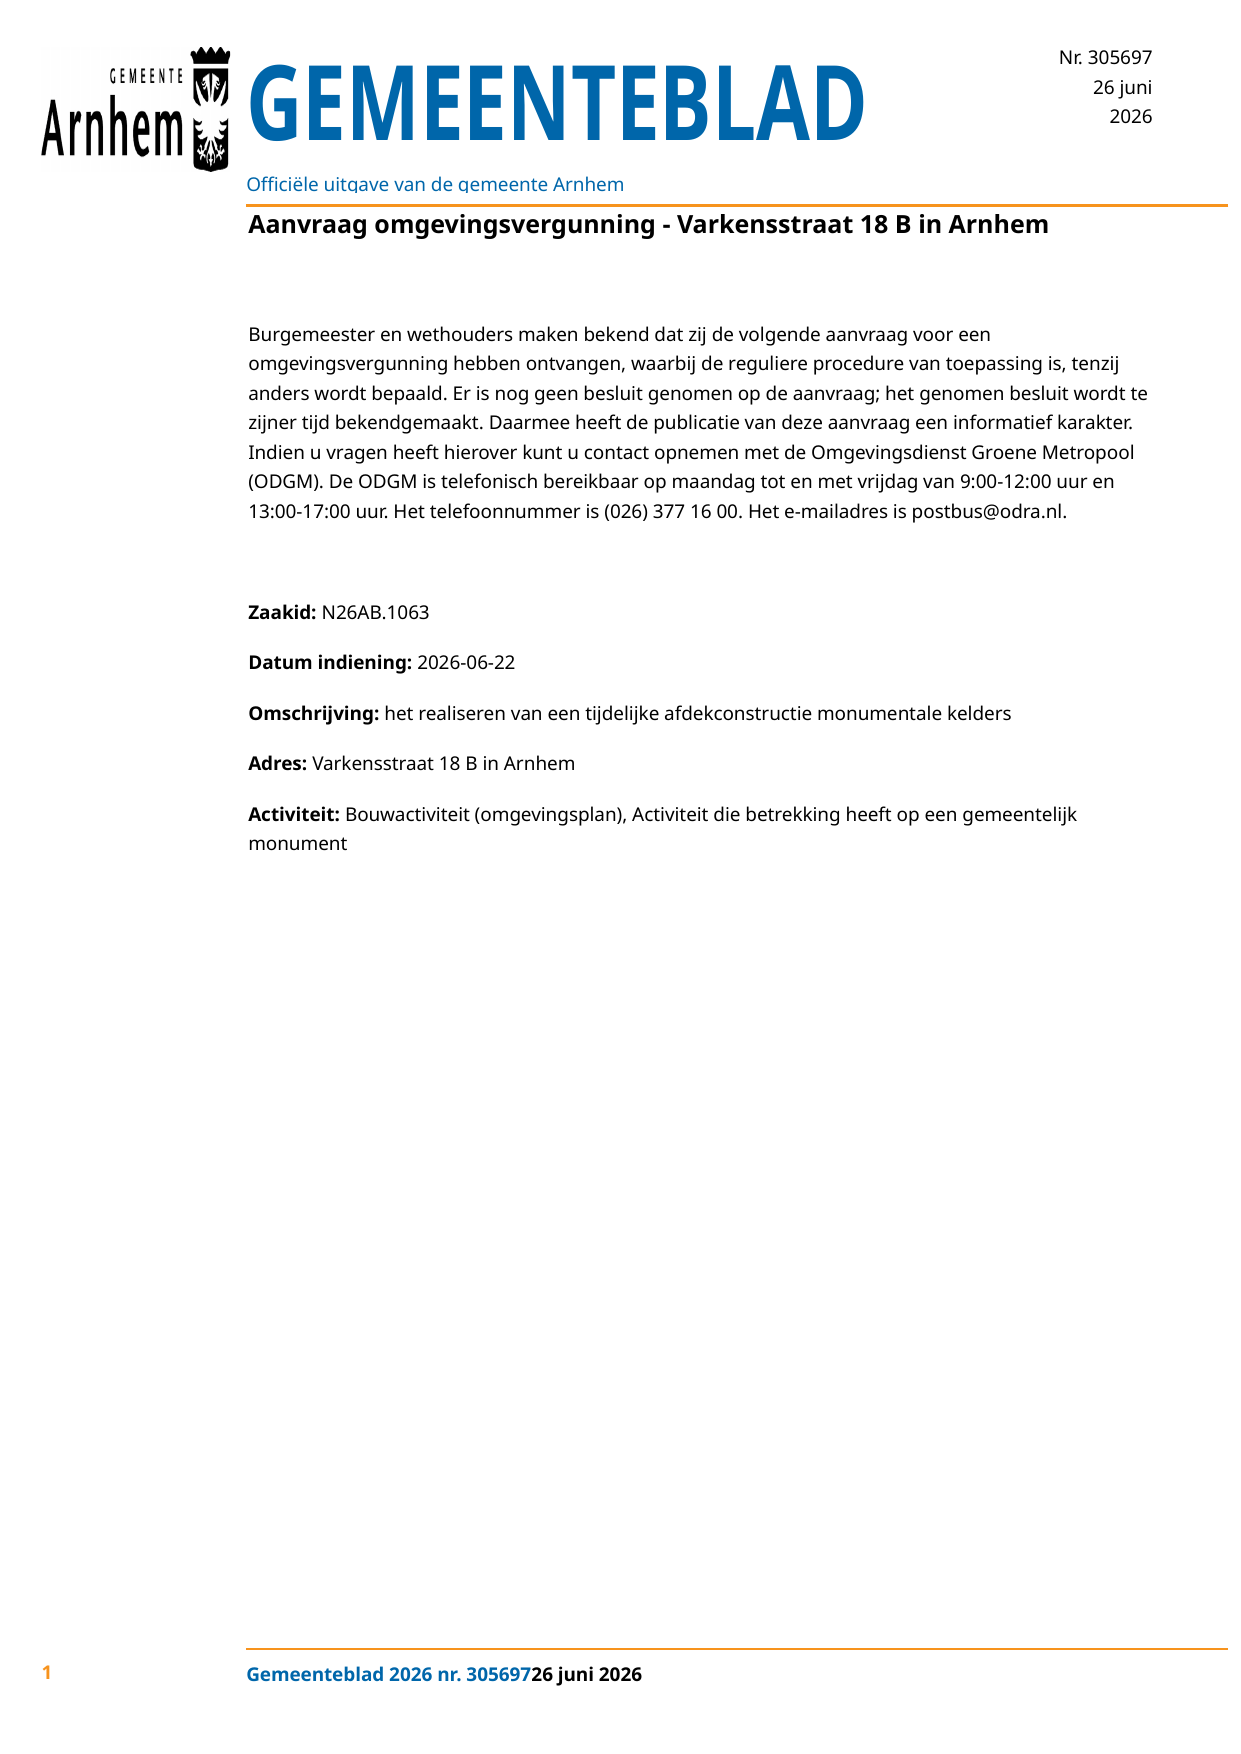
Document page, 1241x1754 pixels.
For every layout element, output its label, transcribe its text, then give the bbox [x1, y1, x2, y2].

text Zaakid: N26AB.1063 [248, 599, 1152, 625]
text Activiteit: Bouwactiviteit (omgevingsplan), Activiteit die betrekking heeft op een gemeentelijk monument [248, 801, 1152, 856]
text Burgemeester en wethouders maken bekend dat zij de volgende aanvraag voor een omgevingsvergunning hebben ontvangen, waarbij de reguliere procedure van toepassing is, tenzij anders wordt bepaald. Er is nog geen besluit genomen op de aanvraag; het genomen besluit wordt te zijner tijd bekendgemaakt. Daarmee heeft de publicatie van deze aanvraag een informatief karakter. Indien u vragen heeft hierover kunt u contact opnemen met de Omgevingsdienst Groene Metropool (ODGM). De ODGM is telefonisch bereikbaar op maandag tot en met vrijdag van 9:00-12:00 uur en 13:00-17:00 uur. Het telefoonnummer is (026) 377 16 00. Het e-mailadres is postbus@odra.nl. [248, 321, 1152, 524]
text Omschrijving: het realiseren van een tijdelijke afdekconstructie monumentale kelders [248, 700, 1152, 726]
text Datum indiening: 2026-06-22 [248, 649, 1152, 675]
text Aanvraag omgevingsvergunning - Varkensstraat 18 B in Arnhem [248, 207, 1152, 241]
text Adres: Varkensstraat 18 B in Arnhem [248, 750, 1152, 776]
picture [41, 47, 231, 172]
